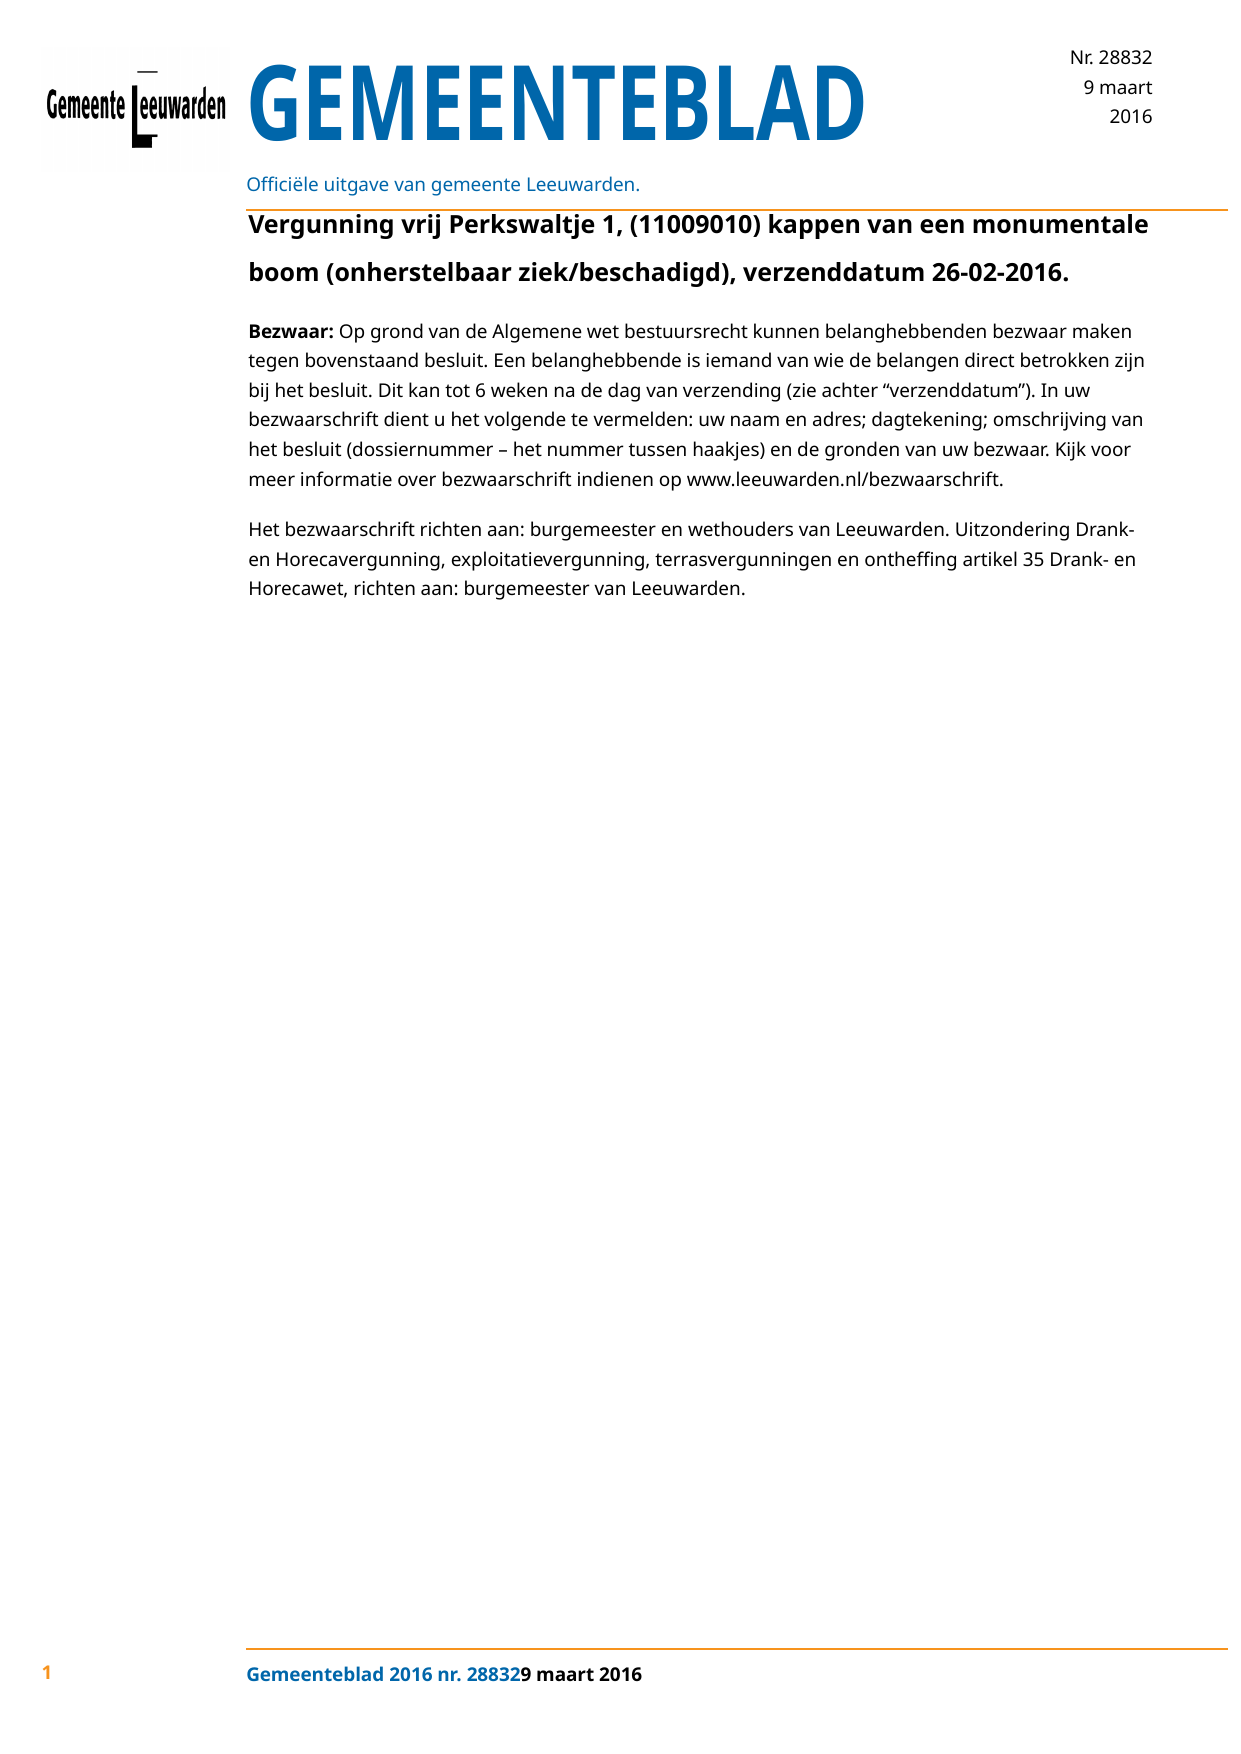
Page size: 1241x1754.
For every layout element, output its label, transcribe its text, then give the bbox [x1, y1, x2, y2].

text Vergunning vrij Perkswaltje 1, (11009010) kappen van een monumentale boom (onherstelbaar ziek/beschadigd), verzenddatum 26-02-2016. [248, 211, 1152, 288]
text Het bezwaarschrift richten aan: burgemeester en wethouders van Leeuwarden. Uitzondering Drank- en Horecavergunning, exploitatievergunning, terrasvergunningen en ontheffing artikel 35 Drank- en Horecawet, richten aan: burgemeester van Leeuwarden. [248, 516, 1152, 601]
picture [41, 47, 231, 172]
text Bezwaar: Op grond van de Algemene wet bestuursrecht kunnen belanghebbenden bezwaar maken tegen bovenstaand besluit. Een belanghebbende is iemand van wie de belangen direct betrokken zijn bij het besluit. Dit kan tot 6 weken na de dag van verzending (zie achter “verzenddatum”). In uw bezwaarschrift dient u het volgende te vermelden: uw naam en adres; dagtekening; omschrijving van het besluit (dossiernummer – het nummer tussen haakjes) en de gronden van uw bezwaar. Kijk voor meer informatie over bezwaarschrift indienen op www.leeuwarden.nl/bezwaarschrift. [248, 318, 1152, 492]
